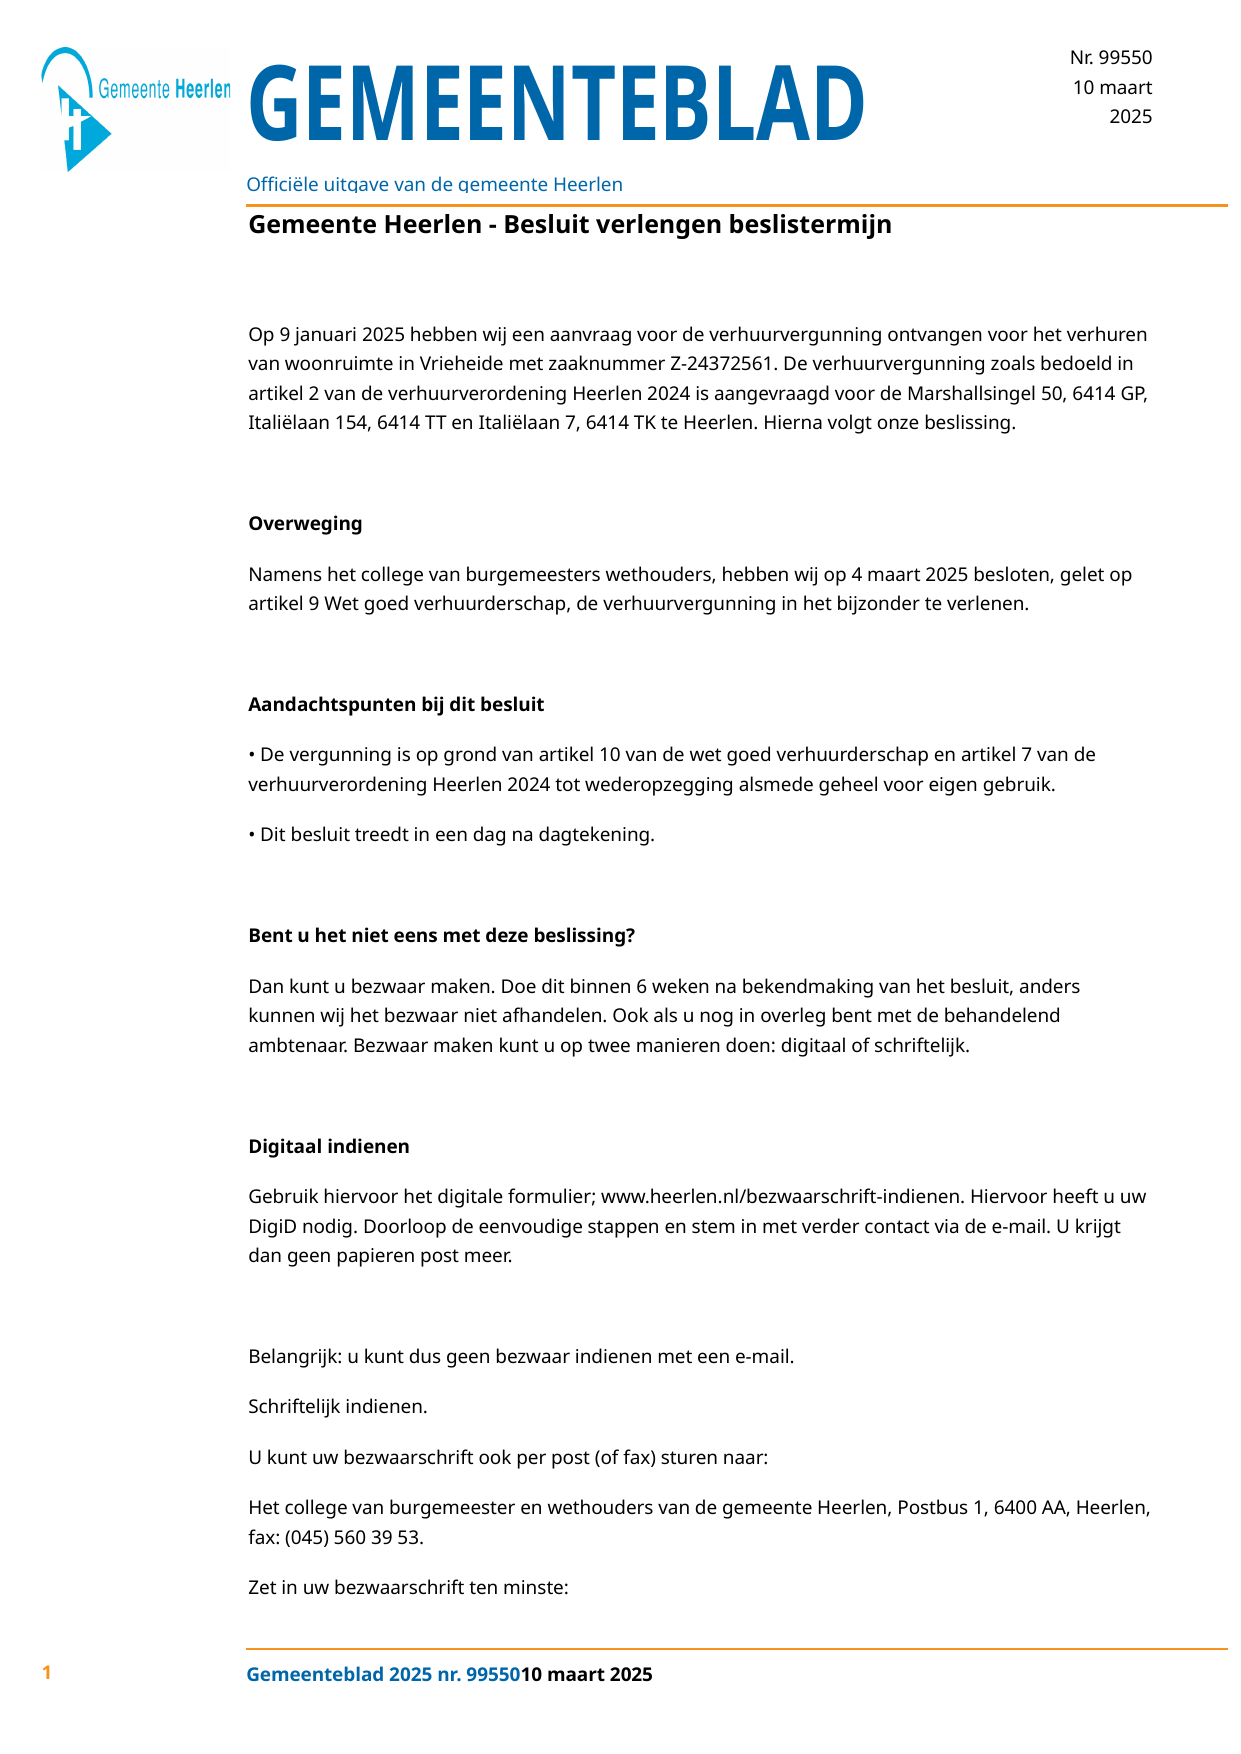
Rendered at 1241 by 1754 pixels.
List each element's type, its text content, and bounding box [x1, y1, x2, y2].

text Op 9 januari 2025 hebben wij een aanvraag voor de verhuurvergunning ontvangen voor het verhuren van woonruimte in Vrieheide met zaaknummer Z-24372561. De verhuurvergunning zoals bedoeld in artikel 2 van de verhuurverordening Heerlen 2024 is aangevraagd voor de Marshallsingel 50, 6414 GP, Italiëlaan 154, 6414 TT en Italiëlaan 7, 6414 TK te Heerlen. Hierna volgt onze beslissing. [248, 321, 1152, 435]
text Namens het college van burgemeesters wethouders, hebben wij op 4 maart 2025 besloten, gelet op artikel 9 Wet goed verhuurderschap, de verhuurvergunning in het bijzonder te verlenen. [248, 561, 1152, 616]
picture [41, 47, 59, 70]
text Overweging [248, 510, 1152, 536]
text Digitaal indienen [248, 1133, 1152, 1158]
text Gemeente Heerlen - Besluit verlengen beslistermijn [248, 207, 1152, 241]
text U kunt uw bezwaarschrift ook per post (of fax) sturen naar: [248, 1444, 1152, 1470]
text Het college van burgemeester en wethouders van de gemeente Heerlen, Postbus 1, 6400 AA, Heerlen, fax: (045) 560 39 53. [248, 1494, 1152, 1550]
text • De vergunning is op grond van artikel 10 van de wet goed verhuurderschap en artikel 7 van de verhuurverordening Heerlen 2024 tot wederopzegging alsmede geheel voor eigen gebruik. [248, 742, 1152, 797]
text Zet in uw bezwaarschrift ten minste: [248, 1574, 1152, 1600]
text Gebruik hiervoor het digitale formulier; www.heerlen.nl/bezwaarschrift-indienen. Hiervoor heeft u uw DigiD nodig. Doorloop de eenvoudige stappen en stem in met verder contact via de e-mail. U krijgt dan geen papieren post meer. [248, 1183, 1152, 1268]
text Dan kunt u bezwaar maken. Doe dit binnen 6 weken na bekendmaking van het besluit, anders kunnen wij het bezwaar niet afhandelen. Ook als u nog in overleg bent met de behandelend ambtenaar. Bezwaar maken kunt u op twee manieren doen: digitaal of schriftelijk. [248, 973, 1152, 1058]
text Bent u het niet eens met deze beslissing? [248, 922, 1152, 948]
text Schriftelijk indienen. [248, 1394, 1152, 1419]
text Belangrijk: u kunt dus geen bezwaar indienen met een e-mail. [248, 1343, 1152, 1369]
text Aandachtspunten bij dit besluit [248, 691, 1152, 717]
picture [41, 47, 231, 172]
text • Dit besluit treedt in een dag na dagtekening. [248, 822, 1152, 847]
